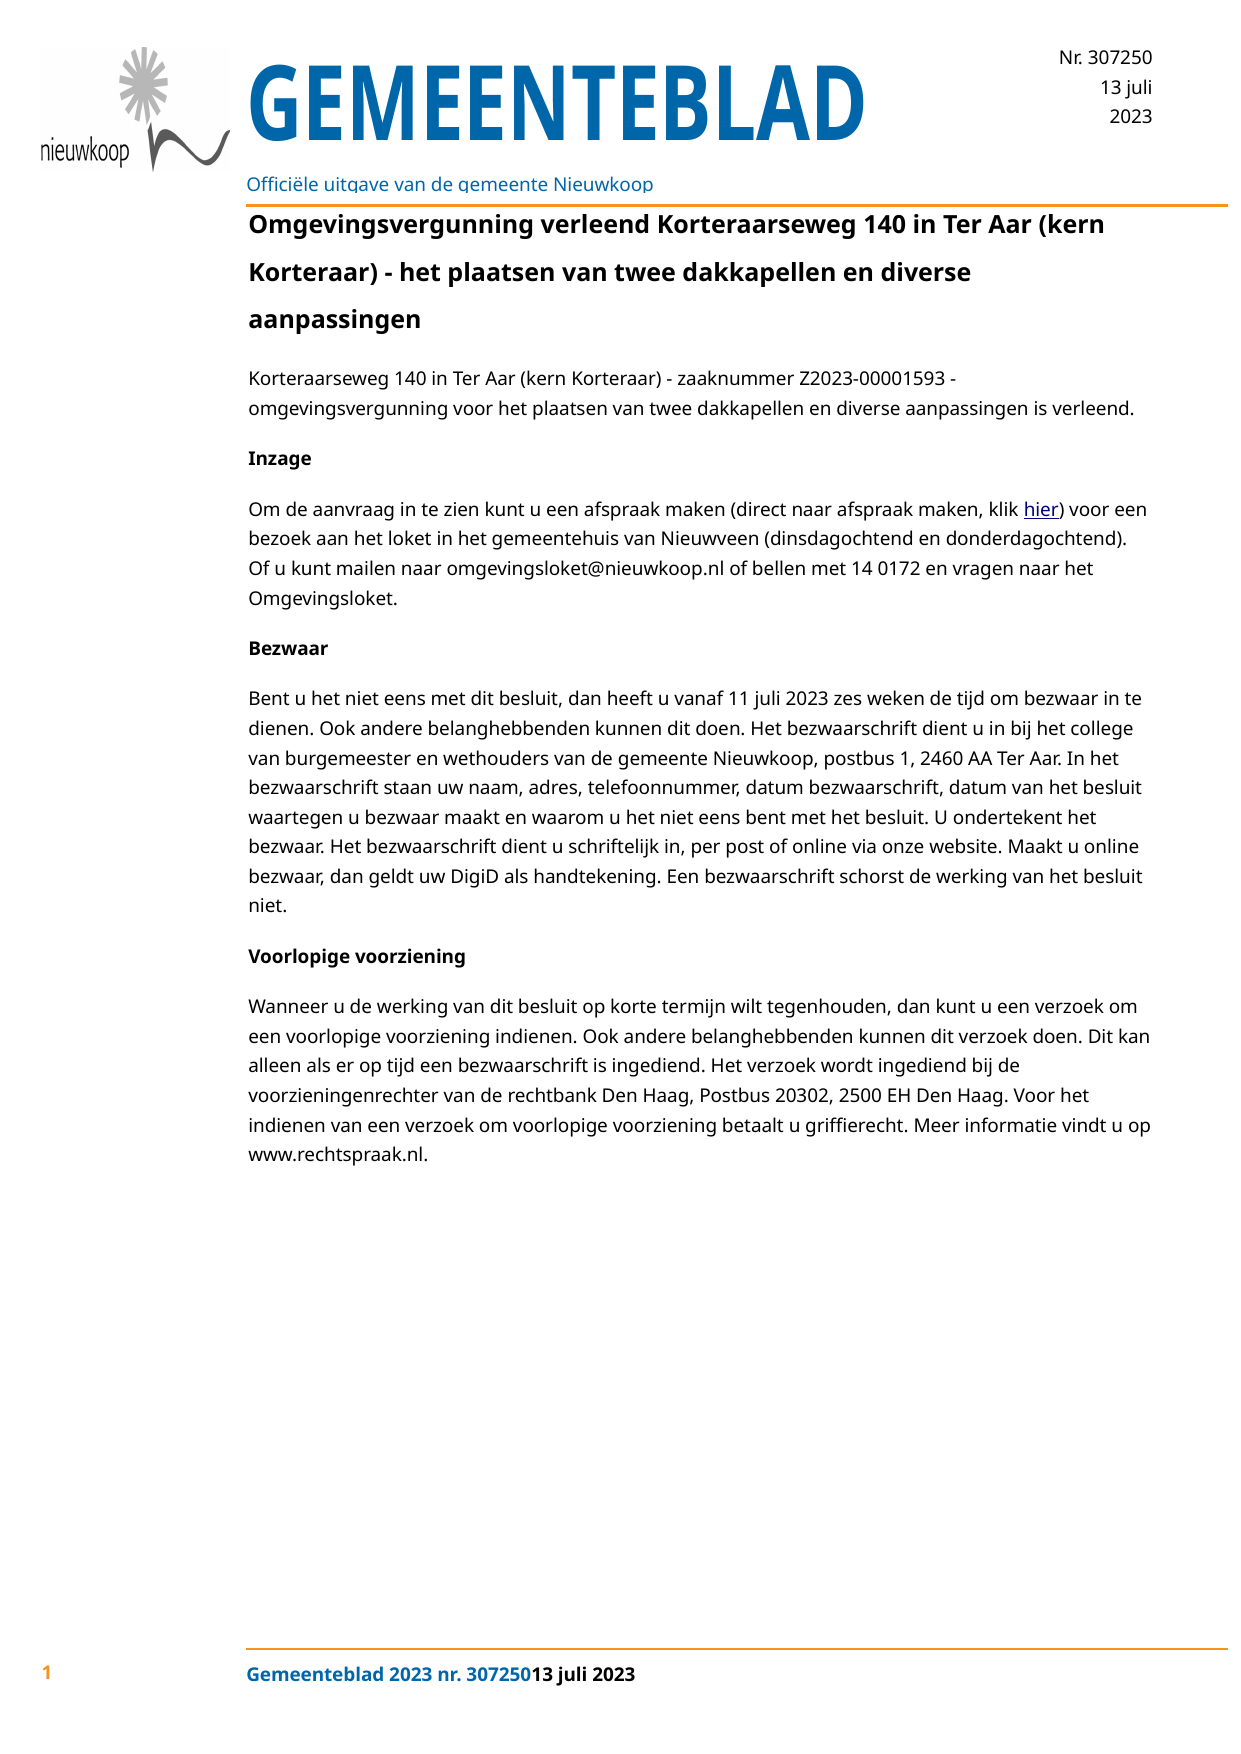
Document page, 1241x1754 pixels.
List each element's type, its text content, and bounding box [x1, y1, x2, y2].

text Voorlopige voorziening [248, 943, 1152, 969]
text Bent u het niet eens met dit besluit, dan heeft u vanaf 11 juli 2023 zes weken de tijd om bezwaar in te dienen. Ook andere belanghebbenden kunnen dit doen. Het bezwaarschrift dient u in bij het college van burgemeester en wethouders van de gemeente Nieuwkoop, postbus 1, 2460 AA Ter Aar. In het bezwaarschrift staan uw naam, adres, telefoonnummer, datum bezwaarschrift, datum van het besluit waartegen u bezwaar maakt en waarom u het niet eens bent met het besluit. U ondertekent het bezwaar. Het bezwaarschrift dient u schriftelijk in, per post of online via onze website. Maakt u online bezwaar, dan geldt uw DigiD als handtekening. Een bezwaarschrift schorst de werking van het besluit niet. [248, 686, 1152, 918]
text Omgevingsvergunning verleend Korteraarseweg 140 in Ter Aar (kern Korteraar) - het plaatsen van twee dakkapellen en diverse aanpassingen [248, 207, 1152, 336]
text Wanneer u de werking van dit besluit op korte termijn wilt tegenhouden, dan kunt u een verzoek om een voorlopige voorziening indienen. Ook andere belanghebbenden kunnen dit verzoek doen. Dit kan alleen als er op tijd een bezwaarschrift is ingediend. Het verzoek wordt ingediend bij de voorzieningenrechter van de rechtbank Den Haag, Postbus 20302, 2500 EH Den Haag. Voor het indienen van een verzoek om voorlopige voorziening betaalt u griffierecht. Meer informatie vindt u op www.rechtspraak.nl. [248, 993, 1152, 1167]
picture [41, 47, 231, 172]
text Korteraarseweg 140 in Ter Aar (kern Korteraar) - zaaknummer Z2023-00001593 - omgevingsvergunning voor het plaatsen van twee dakkapellen en diverse aanpassingen is verleend. [248, 366, 1152, 421]
text Bezwaar [248, 635, 1152, 661]
text Om de aanvraag in te zien kunt u een afspraak maken (direct naar afspraak maken, klik hier) voor een bezoek aan het loket in het gemeentehuis van Nieuwveen (dinsdagochtend en donderdagochtend). Of u kunt mailen naar omgevingsloket@nieuwkoop.nl of bellen met 14 0172 en vragen naar het Omgevingsloket. [248, 496, 1152, 610]
text Inzage [248, 446, 1152, 471]
